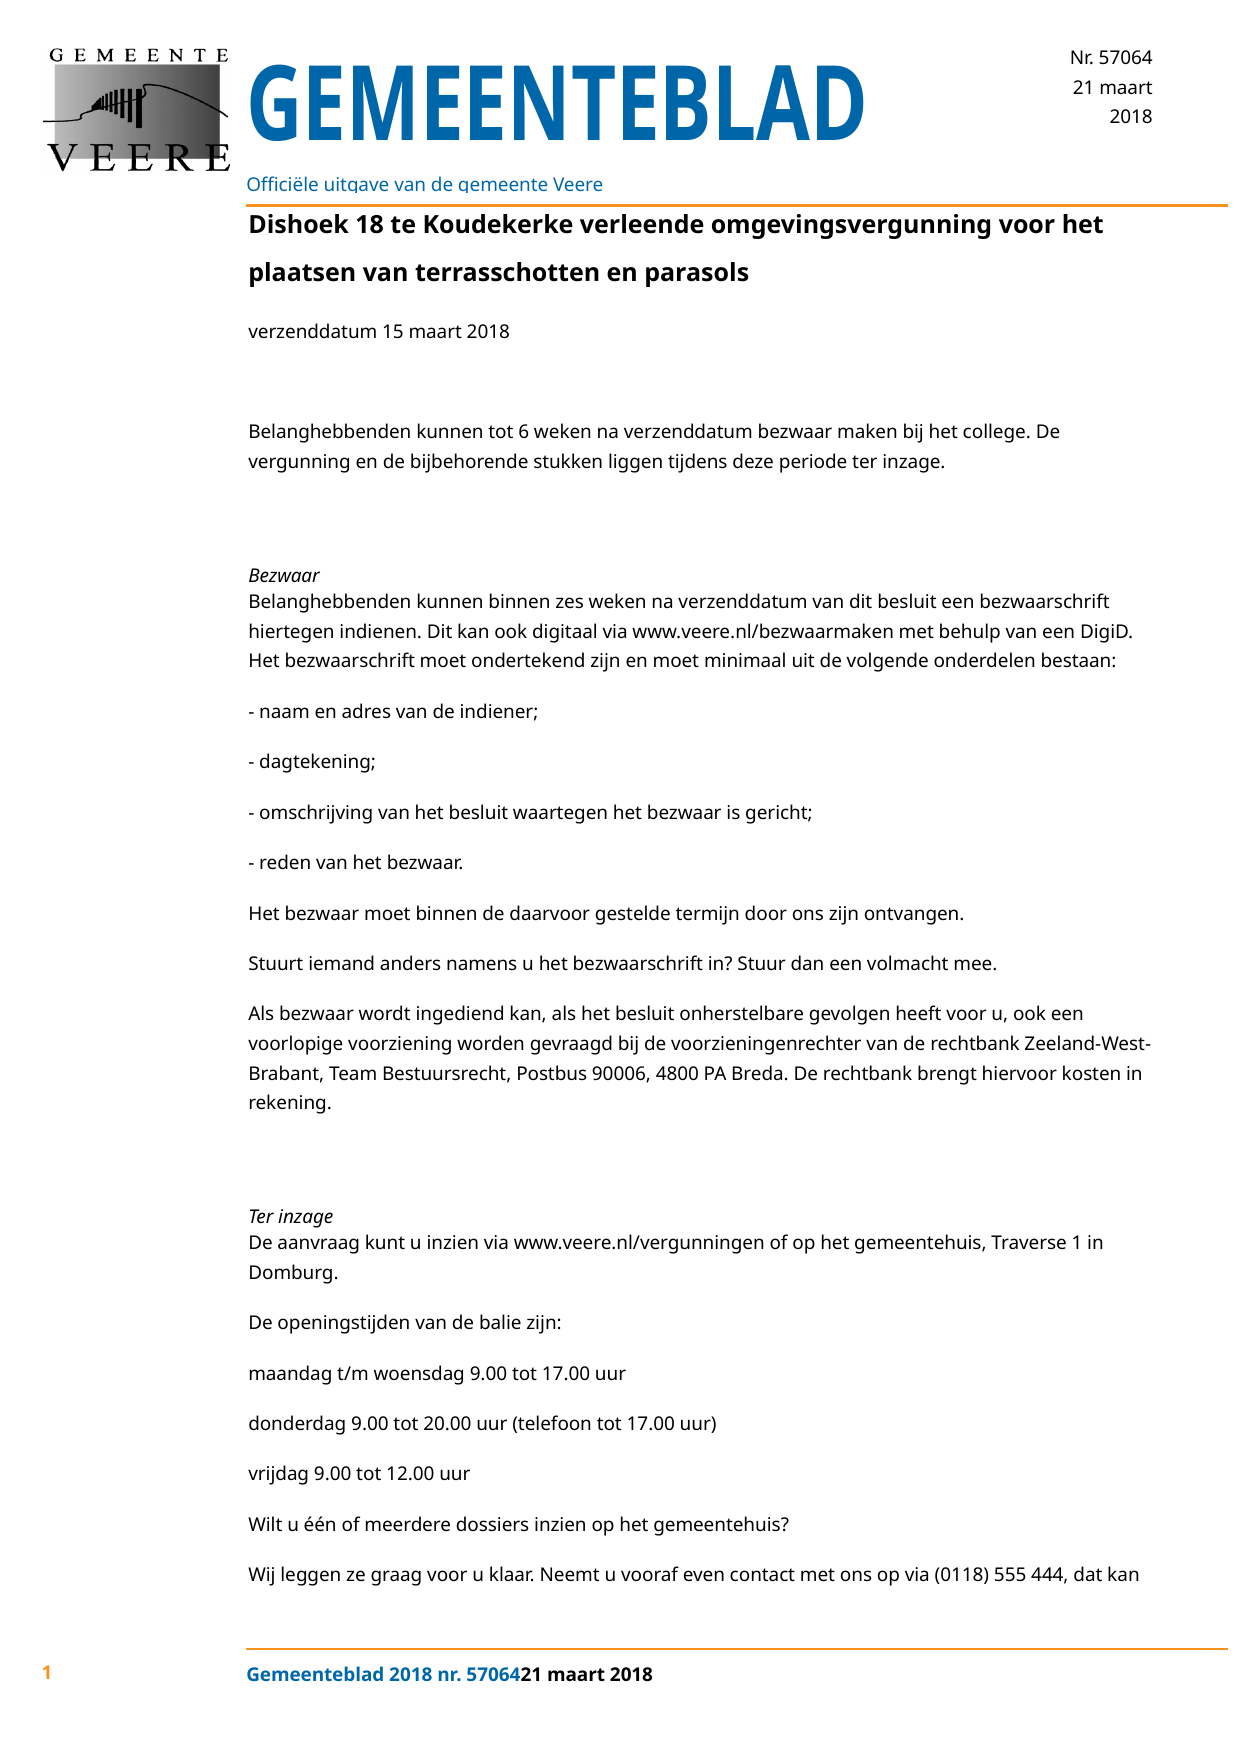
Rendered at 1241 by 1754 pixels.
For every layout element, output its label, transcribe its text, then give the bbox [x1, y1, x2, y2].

text Ter inzage [248, 1204, 1152, 1229]
text Belanghebbenden kunnen tot 6 weken na verzenddatum bezwaar maken bij het college. De vergunning en de bijbehorende stukken liggen tijdens deze periode ter inzage. [248, 419, 1152, 474]
text - dagtekening; [248, 748, 1152, 774]
text Stuurt iemand anders namens u het bezwaarschrift in? Stuur dan een volmacht mee. [248, 950, 1152, 976]
text De openingstijden van de balie zijn: [248, 1309, 1152, 1335]
text verzenddatum 15 maart 2018 [248, 318, 1152, 344]
text Dishoek 18 te Koudekerke verleende omgevingsvergunning voor het plaatsen van terrasschotten en parasols [248, 207, 1152, 288]
text Wij leggen ze graag voor u klaar. Neemt u vooraf even contact met ons op via (0118) 555 444, dat kan [248, 1561, 1152, 1587]
text donderdag 9.00 tot 20.00 uur (telefoon tot 17.00 uur) [248, 1410, 1152, 1436]
text - omschrijving van het besluit waartegen het bezwaar is gericht; [248, 799, 1152, 824]
text maandag t/m woensdag 9.00 tot 17.00 uur [248, 1360, 1152, 1386]
text De aanvraag kunt u inzien via www.veere.nl/vergunningen of op het gemeentehuis, Traverse 1 in Domburg. [248, 1229, 1152, 1285]
text vrijdag 9.00 tot 12.00 uur [248, 1461, 1152, 1486]
text Als bezwaar wordt ingediend kan, als het besluit onherstelbare gevolgen heeft voor u, ook een voorlopige voorziening worden gevraagd bij de voorzieningenrechter van de rechtbank Zeeland-West-Brabant, Team Bestuursrecht, Postbus 90006, 4800 PA Breda. De rechtbank brengt hiervoor kosten in rekening. [248, 1001, 1152, 1115]
picture [41, 47, 231, 172]
text Belanghebbenden kunnen binnen zes weken na verzenddatum van dit besluit een bezwaarschrift hiertegen indienen. Dit kan ook digitaal via www.veere.nl/bezwaarmaken met behulp van een DigiD. Het bezwaarschrift moet ondertekend zijn en moet minimaal uit de volgende onderdelen bestaan: [248, 588, 1152, 673]
text - reden van het bezwaar. [248, 849, 1152, 875]
text - naam en adres van de indiener; [248, 698, 1152, 724]
text Bezwaar [248, 563, 1152, 588]
text Het bezwaar moet binnen de daarvoor gestelde termijn door ons zijn ontvangen. [248, 900, 1152, 925]
text Wilt u één of meerdere dossiers inzien op het gemeentehuis? [248, 1511, 1152, 1537]
